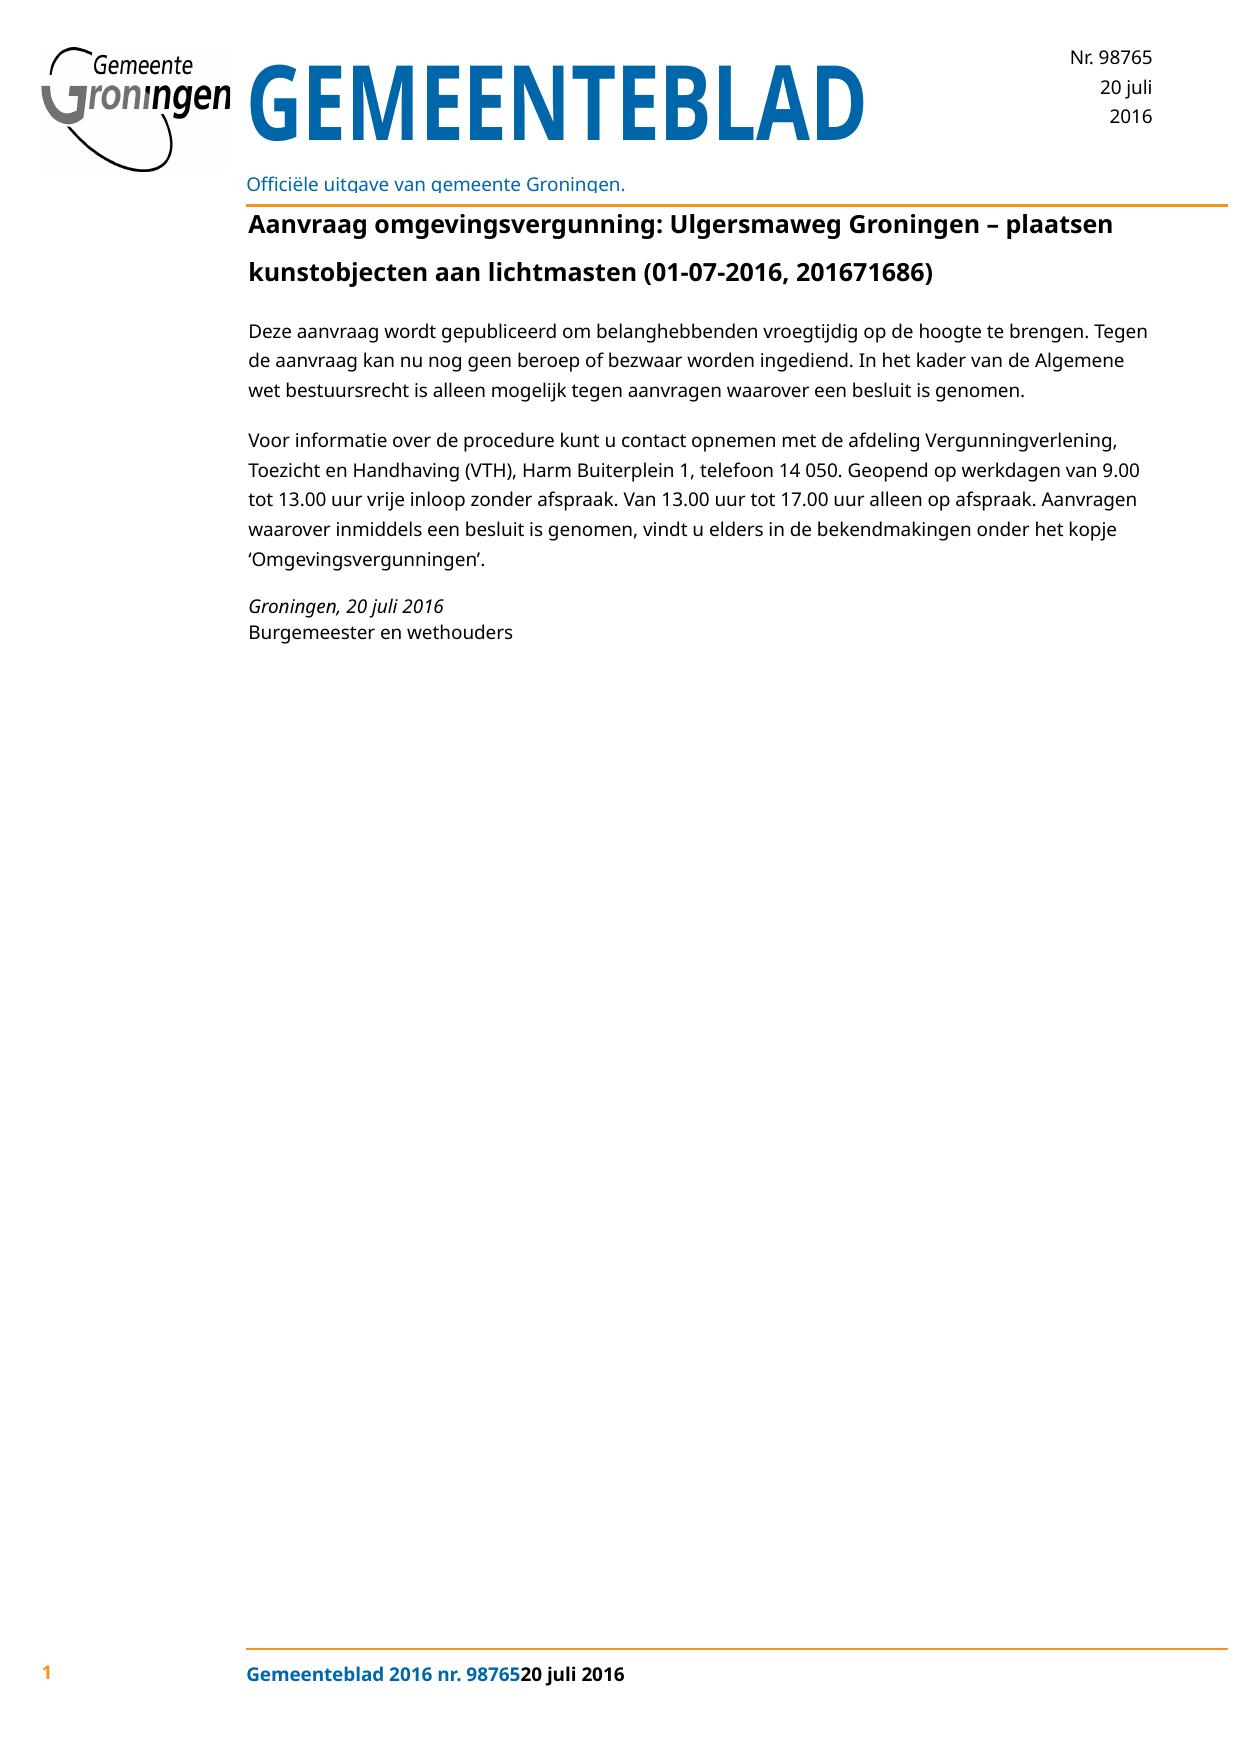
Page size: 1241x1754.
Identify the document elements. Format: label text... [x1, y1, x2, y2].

text Aanvraag omgevingsvergunning: Ulgersmaweg Groningen – plaatsen kunstobjecten aan lichtmasten (01-07-2016, 201671686) [248, 207, 1152, 288]
text Groningen, 20 juli 2016 [248, 594, 1152, 619]
text Burgemeester en wethouders [248, 619, 1152, 645]
text Voor informatie over de procedure kunt u contact opnemen met de afdeling Vergunningverlening, Toezicht en Handhaving (VTH), Harm Buiterplein 1, telefoon 14 050. Geopend op werkdagen van 9.00 tot 13.00 uur vrije inloop zonder afspraak. Van 13.00 uur tot 17.00 uur alleen op afspraak. Aanvragen waarover inmiddels een besluit is genomen, vindt u elders in de bekendmakingen onder het kopje ‘Omgevingsvergunningen’. [248, 427, 1152, 572]
picture [41, 47, 231, 172]
text Deze aanvraag wordt gepubliceerd om belanghebbenden vroegtijdig op de hoogte te brengen. Tegen de aanvraag kan nu nog geen beroep of bezwaar worden ingediend. In het kader van de Algemene wet bestuursrecht is alleen mogelijk tegen aanvragen waarover een besluit is genomen. [248, 318, 1152, 403]
